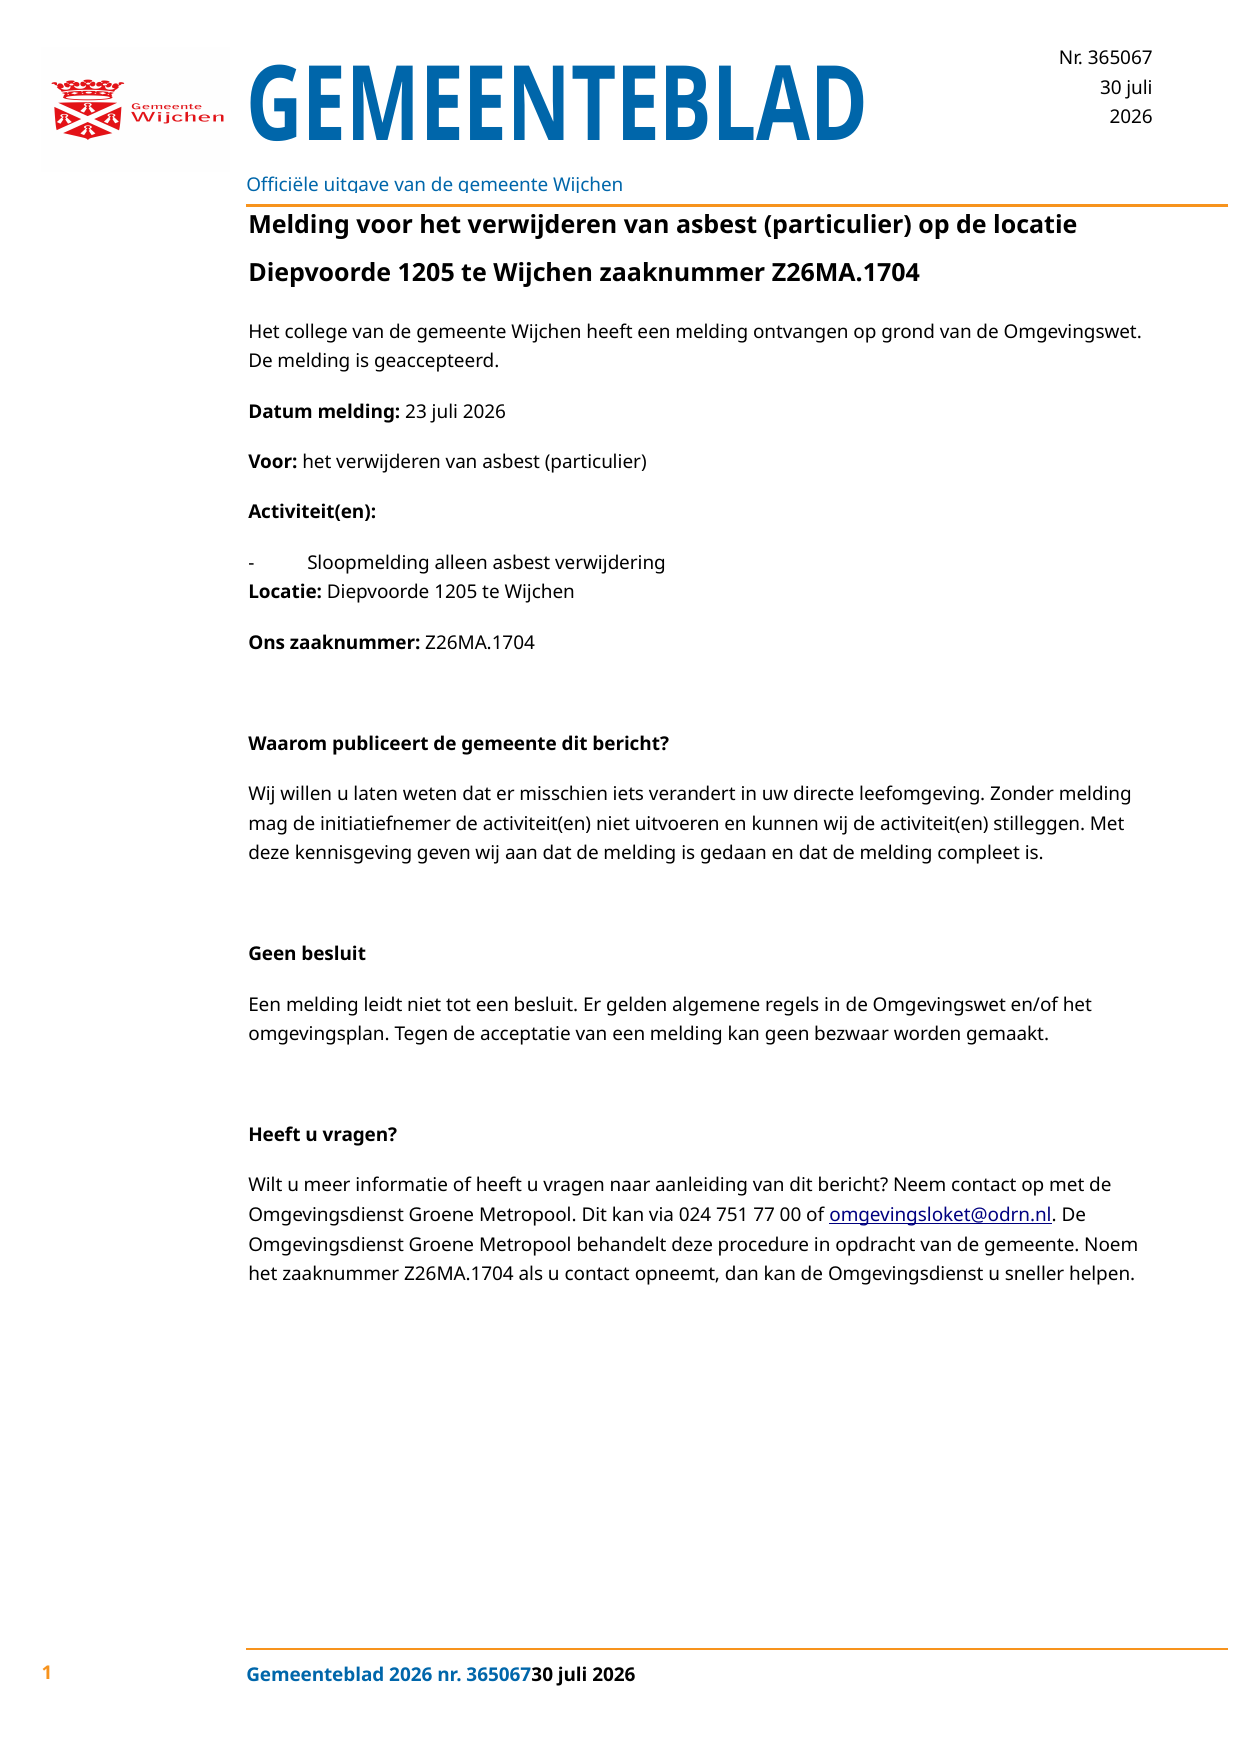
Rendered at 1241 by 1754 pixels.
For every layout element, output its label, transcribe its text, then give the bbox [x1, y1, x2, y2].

text Een melding leidt niet tot een besluit. Er gelden algemene regels in de Omgevingswet en/of het omgevingsplan. Tegen de acceptatie van een melding kan geen bezwaar worden gemaakt. [248, 991, 1152, 1046]
text Wij willen u laten weten dat er misschien iets verandert in uw directe leefomgeving. Zonder melding mag de initiatiefnemer de activiteit(en) niet uitvoeren en kunnen wij de activiteit(en) stilleggen. Met deze kennisgeving geven wij aan dat de melding is gedaan en dat de melding compleet is. [248, 780, 1152, 865]
text Datum melding: 23 juli 2026 [248, 398, 1152, 424]
text Melding voor het verwijderen van asbest (particulier) op de locatie Diepvoorde 1205 te Wijchen zaaknummer Z26MA.1704 [248, 207, 1152, 288]
text Waarom publiceert de gemeente dit bericht? [248, 730, 1152, 756]
text Heeft u vragen? [248, 1121, 1152, 1147]
list Sloopmelding alleen asbest verwijdering [248, 549, 1152, 575]
text Voor: het verwijderen van asbest (particulier) [248, 448, 1152, 474]
text Ons zaaknummer: Z26MA.1704 [248, 629, 1152, 655]
text Het college van de gemeente Wijchen heeft een melding ontvangen op grond van de Omgevingswet. De melding is geaccepteerd. [248, 318, 1152, 373]
text Geen besluit [248, 940, 1152, 966]
text Activiteit(en): [248, 499, 1152, 524]
text Locatie: Diepvoorde 1205 te Wijchen [248, 579, 1152, 604]
text Wilt u meer informatie of heeft u vragen naar aanleiding van dit bericht? Neem contact op met de Omgevingsdienst Groene Metropool. Dit kan via 024 751 77 00 of omgevingsloket@odrn.nl. De Omgevingsdienst Groene Metropool behandelt deze procedure in opdracht van de gemeente. Noem het zaaknummer Z26MA.1704 als u contact opneemt, dan kan de Omgevingsdienst u sneller helpen. [248, 1172, 1152, 1286]
picture [41, 47, 231, 172]
